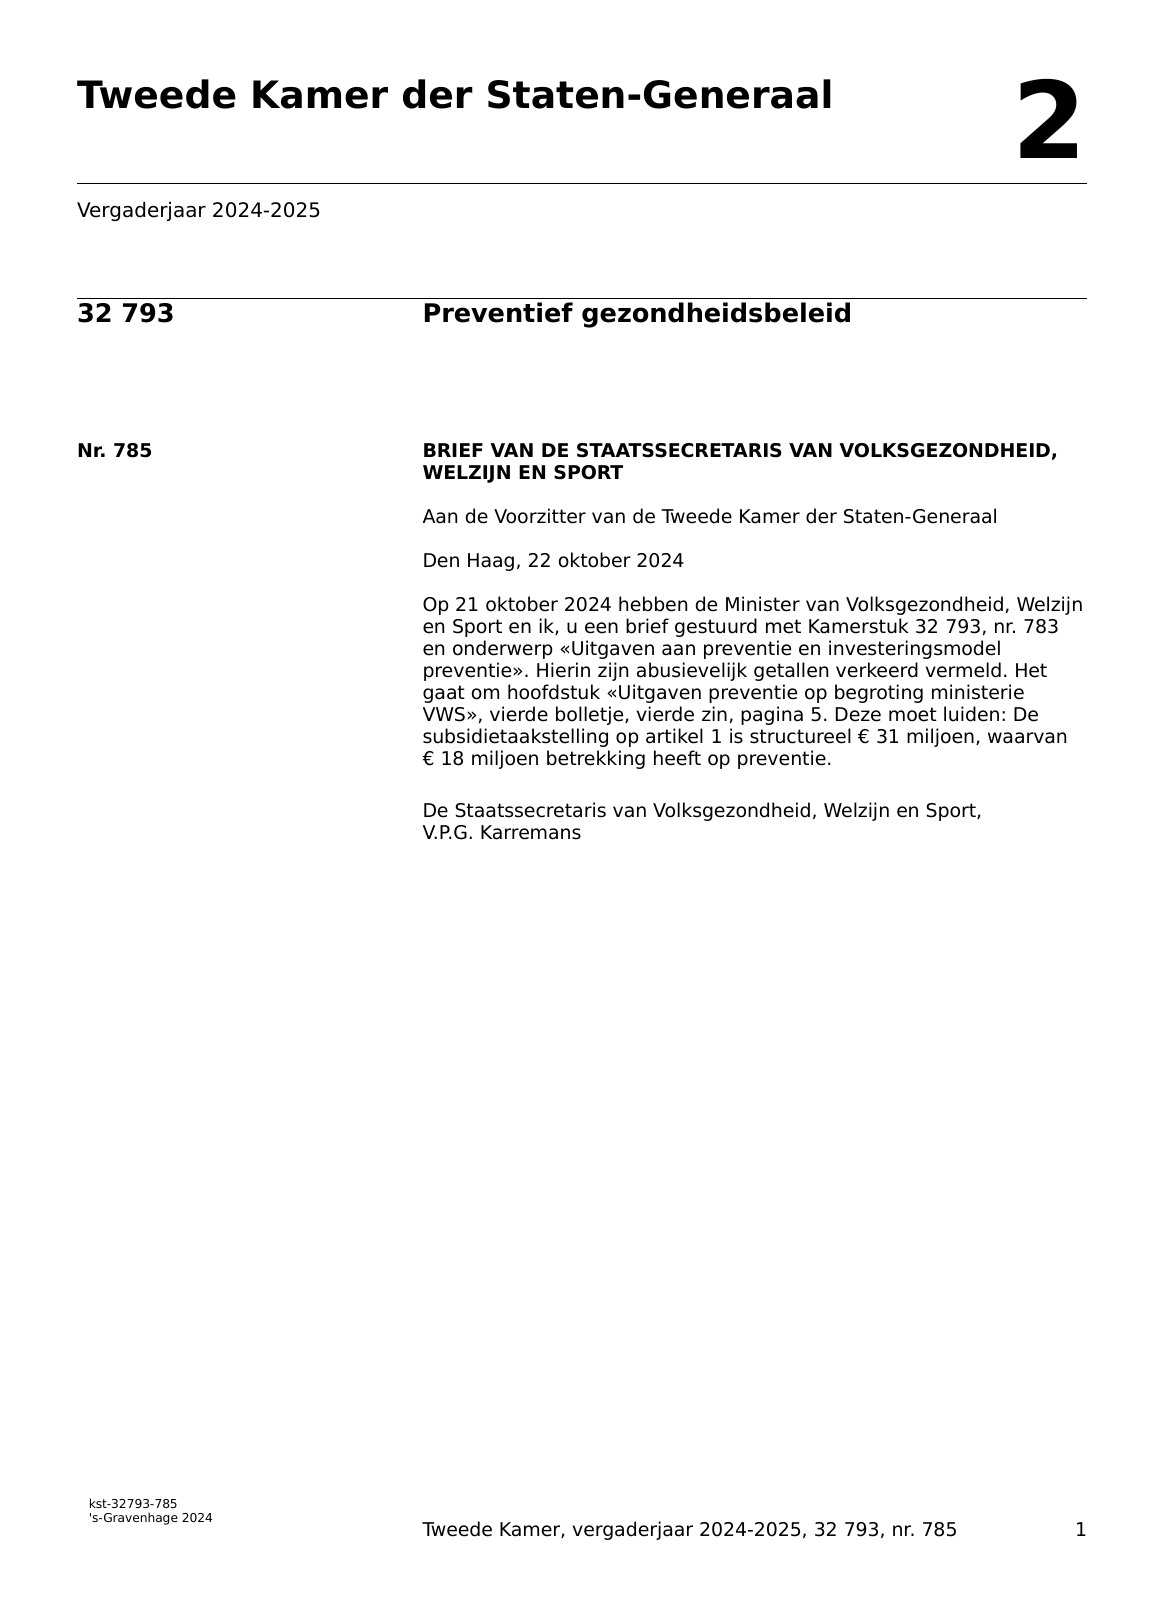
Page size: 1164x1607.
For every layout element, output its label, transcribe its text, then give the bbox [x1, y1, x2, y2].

text kst-32793-785 [88, 1497, 323, 1511]
subtitle Nr. 785 BRIEF VAN DE STAATSSECRETARIS VAN VOLKSGEZONDHEID, WELZIJN EN SPORT [77, 440, 1087, 484]
text Den Haag, 22 oktober 2024 [422, 550, 1087, 572]
text 's-Gravenhage 2024 [88, 1511, 323, 1525]
text Aan de Voorzitter van de Tweede Kamer der Staten-Generaal [422, 506, 1087, 528]
table_header 2 [886, 59, 1087, 183]
table_header Tweede Kamer der Staten-Generaal [77, 59, 886, 183]
text Op 21 oktober 2024 hebben de Minister van Volksgezondheid, Welzijn en Sport en ik, u een brief gestuurd met Kamerstuk 32 793, nr. 783 en onderwerp «Uitgaven aan preventie en investeringsmodel preventie». Hierin zijn abusievelijk getallen verkeerd vermeld. Het gaat om hoofdstuk «Uitgaven preventie op begroting ministerie VWS», vierde bolletje, vierde zin, pagina 5. Deze moet luiden: De subsidietaakstelling op artikel 1 is structureel € 31 miljoen, waarvan € 18 miljoen betrekking heeft op preventie. [422, 594, 1087, 770]
subtitle 32 793 Preventief gezondheidsbeleid [77, 299, 1087, 329]
text De Staatssecretaris van Volksgezondheid, Welzijn en Sport, V.P.G. Karremans [422, 800, 1087, 844]
table_cell Vergaderjaar 2024-2025 [77, 184, 1087, 298]
